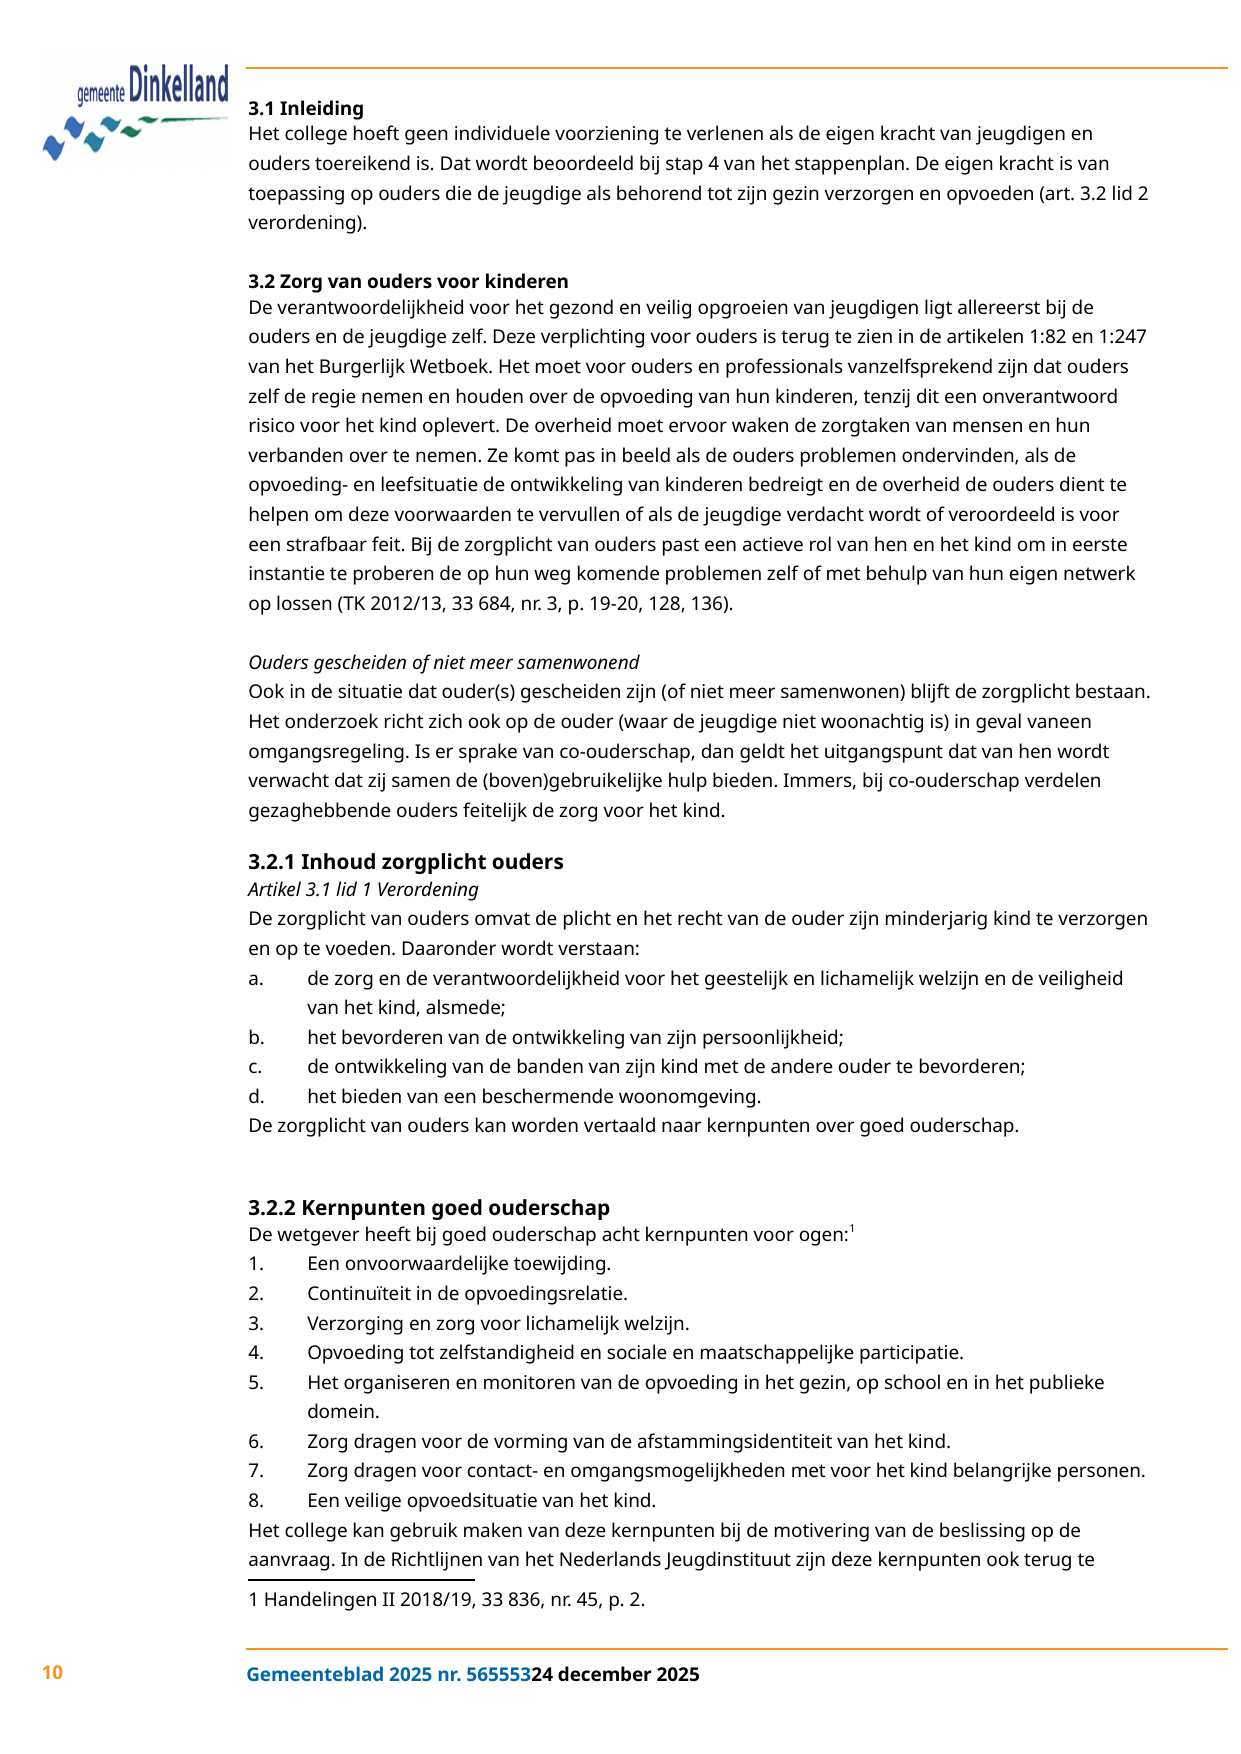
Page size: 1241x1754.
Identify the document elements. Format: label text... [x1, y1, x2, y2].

text De wetgever heeft bij goed ouderschap acht kernpunten voor ogen: [248, 1221, 1152, 1247]
text Het college hoeft geen individuele voorziening te verlenen als de eigen kracht van jeugdigen en ouders toereikend is. Dat wordt beoordeeld bij stap 4 van het stappenplan. De eigen kracht is van toepassing op ouders die de jeugdige als behorend tot zijn gezin verzorgen en opvoeden (art. 3.2 lid 2 verordening). [248, 121, 1152, 235]
text 3.2.2 Kernpunten goed ouderschap [248, 1193, 1152, 1221]
text 3.1 Inleiding [248, 95, 1152, 121]
list Continuïteit in de opvoedingsrelatie. [248, 1280, 1152, 1306]
text De verantwoordelijkheid voor het gezond en veilig opgroeien van jeugdigen ligt allereerst bij de ouders en de jeugdige zelf. Deze verplichting voor ouders is terug te zien in de artikelen 1:82 en 1:247 van het Burgerlijk Wetboek. Het moet voor ouders en professionals vanzelfsprekend zijn dat ouders zelf de regie nemen en houden over de opvoeding van hun kinderen, tenzij dit een onverantwoord risico voor het kind oplevert. De overheid moet ervoor waken de zorgtaken van mensen en hun verbanden over te nemen. Ze komt pas in beeld als de ouders problemen ondervinden, als de opvoeding- en leefsituatie de ontwikkeling van kinderen bedreigt en de overheid de ouders dient te helpen om deze voorwaarden te vervullen of als de jeugdige verdacht wordt of veroordeeld is voor een strafbaar feit. Bij de zorgplicht van ouders past een actieve rol van hen en het kind om in eerste instantie te proberen de op hun weg komende problemen zelf of met behulp van hun eigen netwerk op lossen (TK 2012/13, 33 684, nr. 3, p. 19-20, 128, 136). [248, 294, 1152, 616]
list Een onvoorwaardelijke toewijding. [248, 1251, 1152, 1276]
text Artikel 3.1 lid 1 Verordening [248, 876, 1152, 902]
text 3.2.1 Inhoud zorgplicht ouders [248, 847, 1152, 876]
picture [41, 47, 231, 172]
list Zorg dragen voor de vorming van de afstammingsidentiteit van het kind. [248, 1428, 1152, 1454]
text 3.2 Zorg van ouders voor kinderen [248, 268, 1152, 294]
text Ook in de situatie dat ouder(s) gescheiden zijn (of niet meer samenwonen) blijft de zorgplicht bestaan. Het onderzoek richt zich ook op de ouder (waar de jeugdige niet woonachtig is) in geval vaneen omgangsregeling. Is er sprake van co-ouderschap, dan geldt het uitgangspunt dat van hen wordt verwacht dat zij samen de (boven)gebruikelijke hulp bieden. Immers, bij co-ouderschap verdelen gezaghebbende ouders feitelijk de zorg voor het kind. [248, 679, 1152, 823]
text Ouders gescheiden of niet meer samenwonend [248, 649, 1152, 675]
list Een veilige opvoedsituatie van het kind. [248, 1487, 1152, 1513]
list de ontwikkeling van de banden van zijn kind met de andere ouder te bevorderen; [248, 1053, 1152, 1079]
list Verzorging en zorg voor lichamelijk welzijn. [248, 1310, 1152, 1336]
text De zorgplicht van ouders kan worden vertaald naar kernpunten over goed ouderschap. [248, 1113, 1152, 1138]
list Het organiseren en monitoren van de opvoeding in het gezin, op school en in het publieke domein. [248, 1369, 1152, 1424]
list Opvoeding tot zelfstandigheid en sociale en maatschappelijke participatie. [248, 1339, 1152, 1365]
list Zorg dragen voor contact- en omgangsmogelijkheden met voor het kind belangrijke personen. [248, 1458, 1152, 1483]
list de zorg en de verantwoordelijkheid voor het geestelijk en lichamelijk welzijn en de veiligheid van het kind, alsmede; [248, 965, 1152, 1020]
text De zorgplicht van ouders omvat de plicht en het recht van de ouder zijn minderjarig kind te verzorgen en op te voeden. Daaronder wordt verstaan: [248, 906, 1152, 961]
list het bevorderen van de ontwikkeling van zijn persoonlijkheid; [248, 1024, 1152, 1049]
list het bieden van een beschermende woonomgeving. [248, 1083, 1152, 1109]
text Het college kan gebruik maken van deze kernpunten bij de motivering van de beslissing op de aanvraag. In de Richtlijnen van het Nederlands Jeugdinstituut zijn deze kernpunten ook terug te [248, 1517, 1152, 1572]
text Handelingen II 2018/19, 33 836, nr. 45, p. 2. [248, 1586, 1152, 1612]
